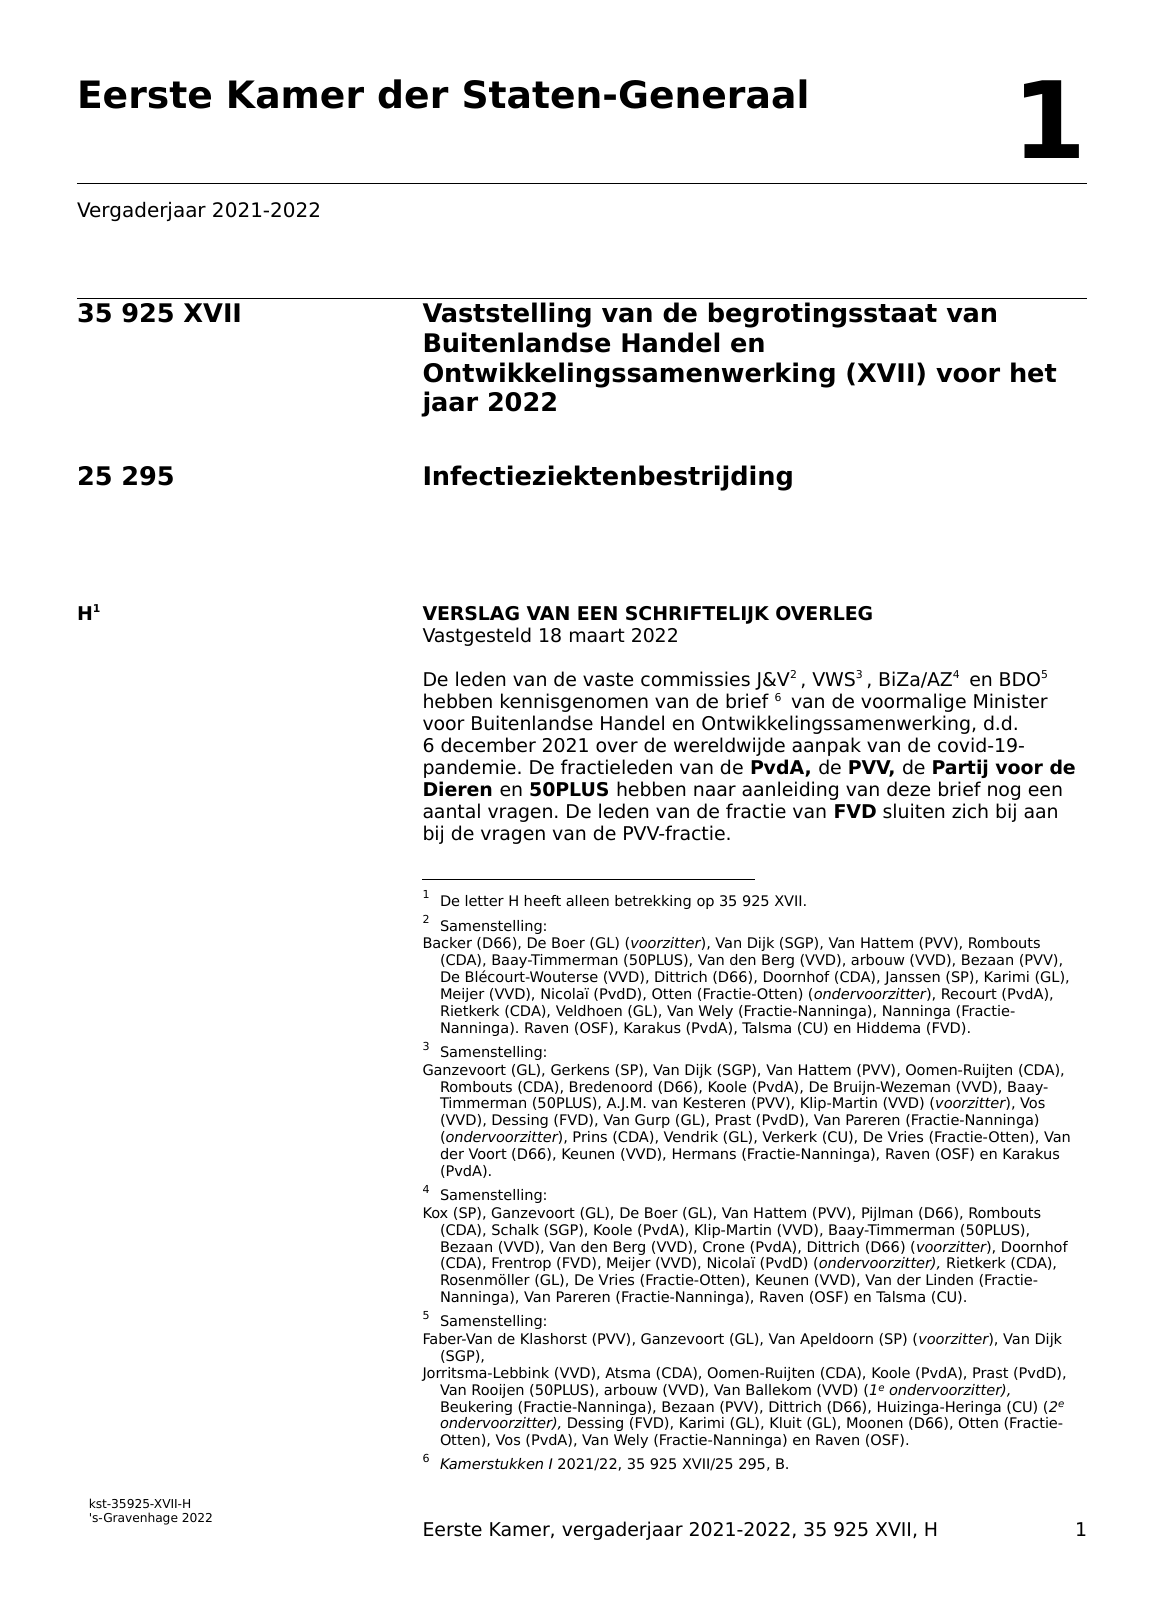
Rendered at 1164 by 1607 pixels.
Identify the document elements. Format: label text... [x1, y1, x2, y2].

table_cell Vergaderjaar 2021-2022 [77, 184, 1087, 298]
text De leden van de vaste commissies J&V, VWS, BiZa/AZ en BDO hebben kennisgenomen van de brief van de voormalige Minister voor Buitenlandse Handel en Ontwikkelingssamenwerking, d.d. 6 december 2021 over de wereldwijde aanpak van de covid-19-pandemie. De fractieleden van de PvdA, de PVV, de Partij voor de Dieren en 50PLUS hebben naar aanleiding van deze brief nog een aantal vragen. De leden van de fractie van FVD sluiten zich bij aan bij de vragen van de PVV-fractie. [422, 669, 1087, 845]
text Vastgesteld 18 maart 2022 [422, 625, 1087, 647]
text De letter H heeft alleen betrekking op 35 925 XVII. [422, 888, 1087, 911]
text Samenstelling: [422, 913, 1087, 936]
text Jorritsma-Lebbink (VVD), Atsma (CDA), Oomen-Ruijten (CDA), Koole (PvdA), Prast (PvdD), Van Rooijen (50PLUS), arbouw (VVD), Van Ballekom (VVD) (1e ondervoorzitter), Beukering (Fractie-Nanninga), Bezaan (PVV), Dittrich (D66), Huizinga-Heringa (CU) (2e ondervoorzitter), Dessing (FVD), Karimi (GL), Kluit (GL), Moonen (D66), Otten (Fractie-Otten), Vos (PvdA), Van Wely (Fractie-Nanninga) en Raven (OSF). [422, 1365, 1087, 1449]
text Samenstelling: [422, 1183, 1087, 1205]
text Samenstelling: [422, 1040, 1087, 1062]
text Kox (SP), Ganzevoort (GL), De Boer (GL), Van Hattem (PVV), Pijlman (D66), Rombouts (CDA), Schalk (SGP), Koole (PvdA), Klip-Martin (VVD), Baay-Timmerman (50PLUS), Bezaan (VVD), Van den Berg (VVD), Crone (PvdA), Dittrich (D66) (voorzitter), Doornhof (CDA), Frentrop (FVD), Meijer (VVD), Nicolaï (PvdD) (ondervoorzitter), Rietkerk (CDA), Rosenmöller (GL), De Vries (Fractie-Otten), Keunen (VVD), Van der Linden (Fractie-Nanninga), Van Pareren (Fractie-Nanninga), Raven (OSF) en Talsma (CU). [422, 1205, 1087, 1306]
subtitle H VERSLAG VAN EEN SCHRIFTELIJK OVERLEG [77, 603, 1087, 625]
text Kamerstukken I 2021/22, 35 925 XVII/25 295, B. [422, 1452, 1087, 1474]
text Faber-Van de Klashorst (PVV), Ganzevoort (GL), Van Apeldoorn (SP) (voorzitter), Van Dijk (SGP), [422, 1331, 1087, 1365]
subtitle 35 925 XVII Vaststelling van de begrotingsstaat van Buitenlandse Handel en Ontwikkelingssamenwerking (XVII) voor het jaar 2022 [77, 299, 1087, 418]
table_header 1 [886, 59, 1087, 183]
text Samenstelling: [422, 1309, 1087, 1331]
table_header Eerste Kamer der Staten-Generaal [77, 59, 886, 183]
text kst-35925-XVII-H [88, 1497, 323, 1511]
text Backer (D66), De Boer (GL) (voorzitter), Van Dijk (SGP), Van Hattem (PVV), Rombouts (CDA), Baay-Timmerman (50PLUS), Van den Berg (VVD), arbouw (VVD), Bezaan (PVV), De Blécourt-Wouterse (VVD), Dittrich (D66), Doornhof (CDA), Janssen (SP), Karimi (GL), Meijer (VVD), Nicolaï (PvdD), Otten (Fractie-Otten) (ondervoorzitter), Recourt (PvdA), Rietkerk (CDA), Veldhoen (GL), Van Wely (Fractie-Nanninga), Nanninga (Fractie-Nanninga). Raven (OSF), Karakus (PvdA), Talsma (CU) en Hiddema (FVD). [422, 936, 1087, 1037]
text 's-Gravenhage 2022 [88, 1511, 323, 1525]
subtitle 25 295 Infectieziektenbestrijding [77, 462, 1087, 492]
text Ganzevoort (GL), Gerkens (SP), Van Dijk (SGP), Van Hattem (PVV), Oomen-Ruijten (CDA), Rombouts (CDA), Bredenoord (D66), Koole (PvdA), De Bruijn-Wezeman (VVD), Baay-Timmerman (50PLUS), A.J.M. van Kesteren (PVV), Klip-Martin (VVD) (voorzitter), Vos (VVD), Dessing (FVD), Van Gurp (GL), Prast (PvdD), Van Pareren (Fractie-Nanninga) (ondervoorzitter), Prins (CDA), Vendrik (GL), Verkerk (CU), De Vries (Fractie-Otten), Van der Voort (D66), Keunen (VVD), Hermans (Fractie-Nanninga), Raven (OSF) en Karakus (PvdA). [422, 1062, 1087, 1180]
